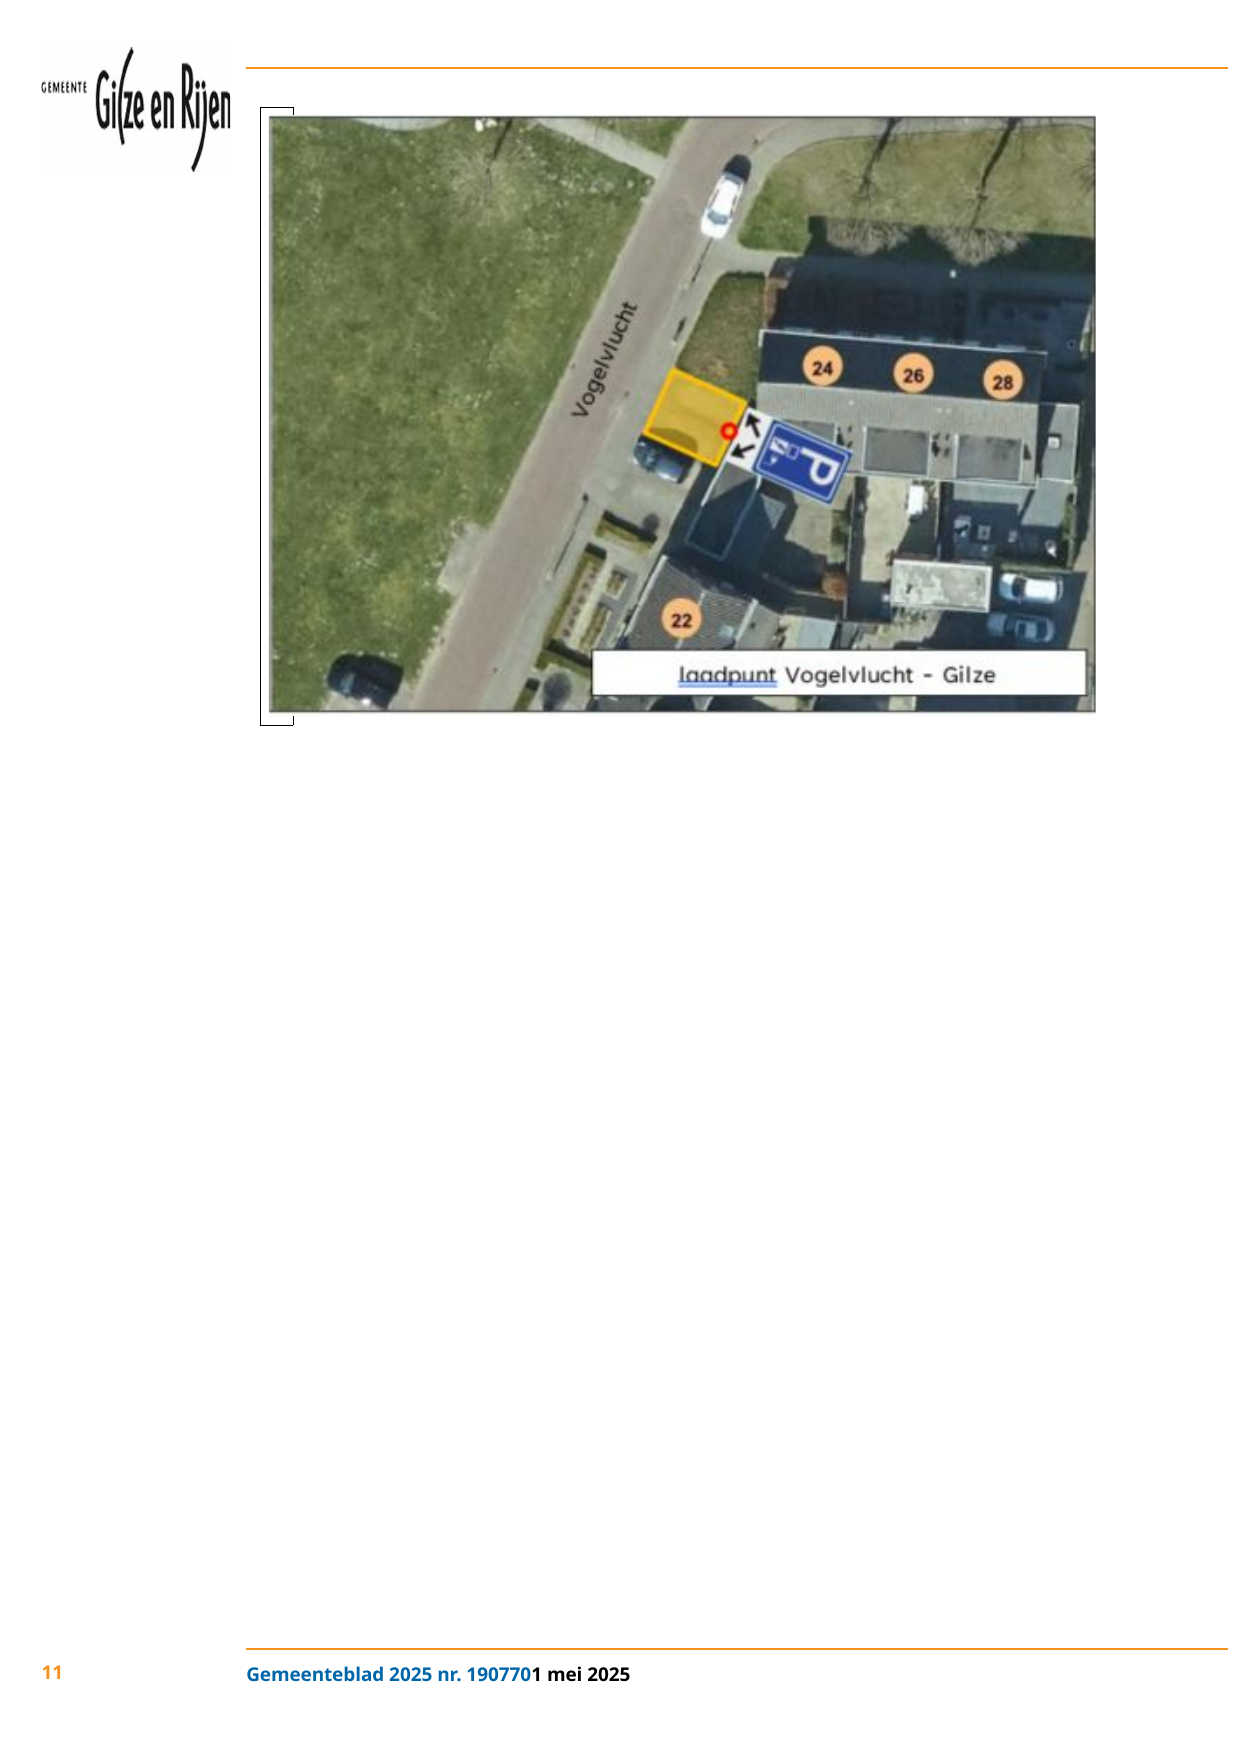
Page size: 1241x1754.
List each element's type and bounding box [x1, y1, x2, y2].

picture [268, 115, 1096, 716]
picture [41, 47, 231, 172]
